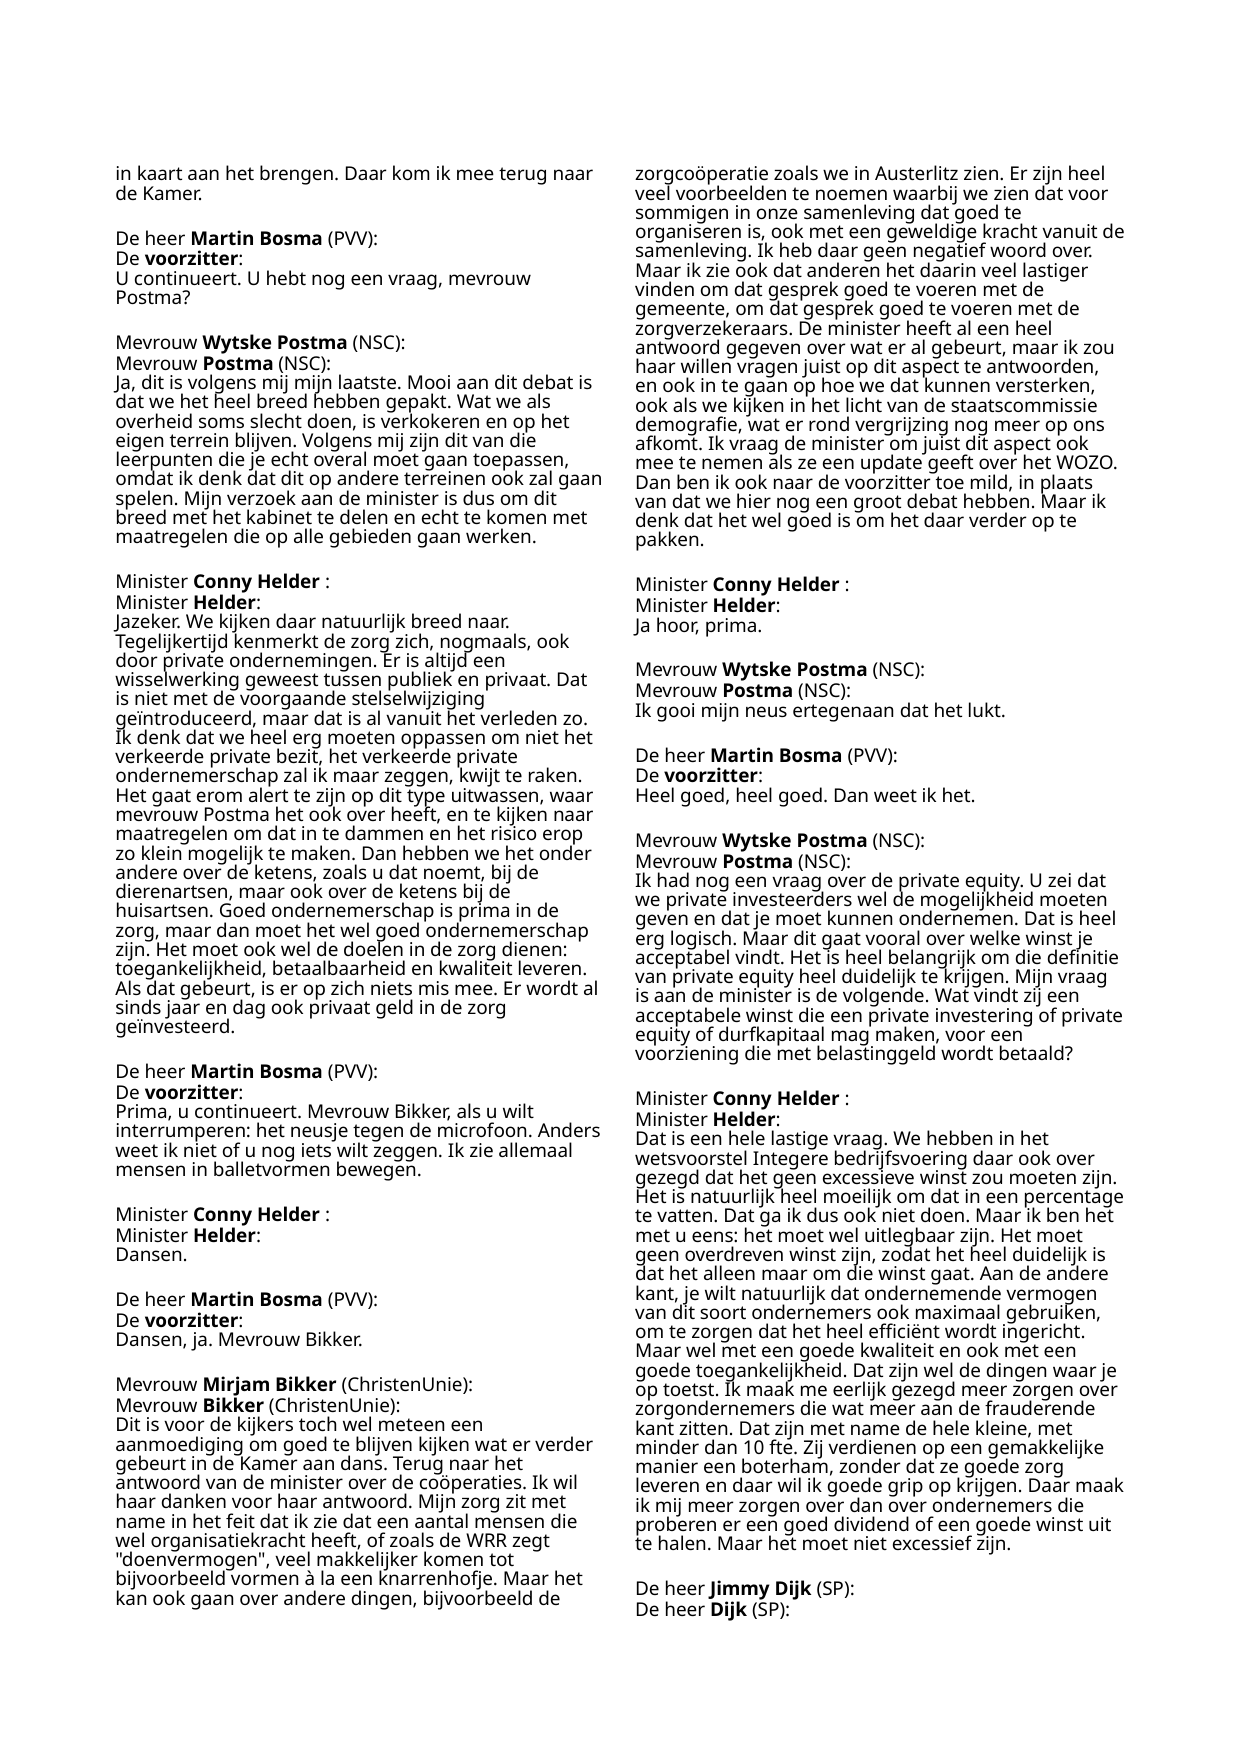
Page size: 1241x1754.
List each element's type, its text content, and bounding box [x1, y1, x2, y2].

text Minister Conny Helder : [115, 1201, 605, 1227]
text Mevrouw Mirjam Bikker (ChristenUnie): [115, 1371, 605, 1397]
text Mevrouw Wytske Postma (NSC): [635, 657, 1125, 682]
text Ik had nog een vraag over de private equity. U zei dat we private investeerders wel de mogelijkheid moeten geven en dat je moet kunnen ondernemen. Dat is heel erg logisch. Maar dit gaat vooral over welke winst je acceptabel vindt. Het is heel belangrijk om die definitie van private equity heel duidelijk te krijgen. Mijn vraag is aan de minister is de volgende. Wat vindt zij een acceptabele winst die een private investering of private equity of durfkapitaal mag maken, voor een voorziening die met belastinggeld wordt betaald? [635, 872, 1125, 1064]
text Mevrouw Wytske Postma (NSC): [115, 329, 605, 355]
text Heel goed, heel goed. Dan weet ik het. [635, 787, 1125, 806]
text Minister Helder: [115, 594, 605, 613]
text Dansen, ja. Mevrouw Bikker. [115, 1331, 605, 1350]
text Ik gooi mijn neus ertegenaan dat het lukt. [635, 702, 1125, 721]
text Minister Conny Helder : [635, 572, 1125, 597]
text De voorzitter: [115, 1084, 605, 1103]
text De heer Martin Bosma (PVV): [115, 225, 605, 250]
text Minister Conny Helder : [115, 568, 605, 594]
text Jazeker. We kijken daar natuurlijk breed naar. Tegelijkertijd kenmerkt de zorg zich, nogmaals, ook door private ondernemingen. Er is altijd een wisselwerking geweest tussen publiek en privaat. Dat is niet met de voorgaande stelselwijziging geïntroduceerd, maar dat is al vanuit het verleden zo. Ik denk dat we heel erg moeten oppassen om niet het verkeerde private bezit, het verkeerde private ondernemerschap zal ik maar zeggen, kwijt te raken. Het gaat erom alert te zijn op dit type uitwassen, waar mevrouw Postma het ook over heeft, en te kijken naar maatregelen om dat in te dammen en het risico erop zo klein mogelijk te maken. Dan hebben we het onder andere over de ketens, zoals u dat noemt, bij de dierenartsen, maar ook over de ketens bij de huisartsen. Goed ondernemerschap is prima in de zorg, maar dan moet het wel goed ondernemerschap zijn. Het moet ook wel de doelen in de zorg dienen: toegankelijkheid, betaalbaarheid en kwaliteit leveren. Als dat gebeurt, is er op zich niets mis mee. Er wordt al sinds jaar en dag ook privaat geld in de zorg geïnvesteerd. [115, 613, 605, 1037]
text Mevrouw Postma (NSC): [635, 853, 1125, 872]
text Prima, u continueert. Mevrouw Bikker, als u wilt interrumperen: het neusje tegen de microfoon. Anders weet ik niet of u nog iets wilt zeggen. Ik zie allemaal mensen in balletvormen bewegen. [115, 1103, 605, 1180]
text Mevrouw Bikker (ChristenUnie): [115, 1397, 605, 1416]
text Mevrouw Wytske Postma (NSC): [635, 827, 1125, 853]
text De heer Jimmy Dijk (SP): [635, 1575, 1125, 1601]
text U continueert. U hebt nog een vraag, mevrouw Postma? [115, 270, 605, 308]
text Minister Conny Helder : [635, 1085, 1125, 1111]
text Mevrouw Postma (NSC): [635, 682, 1125, 702]
text Minister Helder: [635, 597, 1125, 617]
text De heer Dijk (SP): [635, 1601, 1125, 1620]
text Dat is een hele lastige vraag. We hebben in het wetsvoorstel Integere bedrijfsvoering daar ook over gezegd dat het geen excessieve winst zou moeten zijn. Het is natuurlijk heel moeilijk om dat in een percentage te vatten. Dat ga ik dus ook niet doen. Maar ik ben het met u eens: het moet wel uitlegbaar zijn. Het moet geen overdreven winst zijn, zodat het heel duidelijk is dat het alleen maar om die winst gaat. Aan de andere kant, je wilt natuurlijk dat ondernemende vermogen van dit soort ondernemers ook maximaal gebruiken, om te zorgen dat het heel efficiënt wordt ingericht. Maar wel met een goede kwaliteit en ook met een goede toegankelijkheid. Dat zijn wel de dingen waar je op toetst. Ik maak me eerlijk gezegd meer zorgen over zorgondernemers die wat meer aan de frauderende kant zitten. Dat zijn met name de hele kleine, met minder dan 10 fte. Zij verdienen op een gemakkelijke manier een boterham, zonder dat ze goede zorg leveren en daar wil ik goede grip op krijgen. Daar maak ik mij meer zorgen over dan over ondernemers die proberen er een goed dividend of een goede winst uit te halen. Maar het moet niet excessief zijn. [635, 1130, 1125, 1554]
text De heer Martin Bosma (PVV): [635, 742, 1125, 767]
text Dansen. [115, 1246, 605, 1265]
text Dit is voor de kijkers toch wel meteen een aanmoediging om goed te blijven kijken wat er verder gebeurt in de Kamer aan dans. Terug naar het antwoord van de minister over de coöperaties. Ik wil haar danken voor haar antwoord. Mijn zorg zit met name in het feit dat ik zie dat een aantal mensen die wel organisatiekracht heeft, of zoals de WRR zegt "doenvermogen", veel makkelijker komen tot bijvoorbeeld vormen à la een knarrenhofje. Maar het kan ook gaan over andere dingen, bijvoorbeeld de [115, 1416, 605, 1609]
text De voorzitter: [115, 1312, 605, 1331]
text Mevrouw Postma (NSC): [115, 355, 605, 374]
text zorgcoöperatie zoals we in Austerlitz zien. Er zijn heel veel voorbeelden te noemen waarbij we zien dat voor sommigen in onze samenleving dat goed te organiseren is, ook met een geweldige kracht vanuit de samenleving. Ik heb daar geen negatief woord over. Maar ik zie ook dat anderen het daarin veel lastiger vinden om dat gesprek goed te voeren met de gemeente, om dat gesprek goed te voeren met de zorgverzekeraars. De minister heeft al een heel antwoord gegeven over wat er al gebeurt, maar ik zou haar willen vragen juist op dit aspect te antwoorden, en ook in te gaan op hoe we dat kunnen versterken, ook als we kijken in het licht van de staatscommissie demografie, wat er rond vergrijzing nog meer op ons afkomt. Ik vraag de minister om juist dit aspect ook mee te nemen als ze een update geeft over het WOZO. Dan ben ik ook naar de voorzitter toe mild, in plaats van dat we hier nog een groot debat hebben. Maar ik denk dat het wel goed is om het daar verder op te pakken. [635, 165, 1125, 551]
text Minister Helder: [635, 1111, 1125, 1130]
text Ja hoor, prima. [635, 617, 1125, 636]
text De heer Martin Bosma (PVV): [115, 1286, 605, 1312]
text Ja, dit is volgens mij mijn laatste. Mooi aan dit debat is dat we het heel breed hebben gepakt. Wat we als overheid soms slecht doen, is verkokeren en op het eigen terrein blijven. Volgens mij zijn dit van die leerpunten die je echt overal moet gaan toepassen, omdat ik denk dat dit op andere terreinen ook zal gaan spelen. Mijn verzoek aan de minister is dus om dit breed met het kabinet te delen en echt te komen met maatregelen die op alle gebieden gaan werken. [115, 374, 605, 547]
text De voorzitter: [635, 767, 1125, 787]
text Minister Helder: [115, 1227, 605, 1246]
text De voorzitter: [115, 250, 605, 270]
text in kaart aan het brengen. Daar kom ik mee terug naar de Kamer. [115, 165, 605, 204]
text De heer Martin Bosma (PVV): [115, 1058, 605, 1084]
